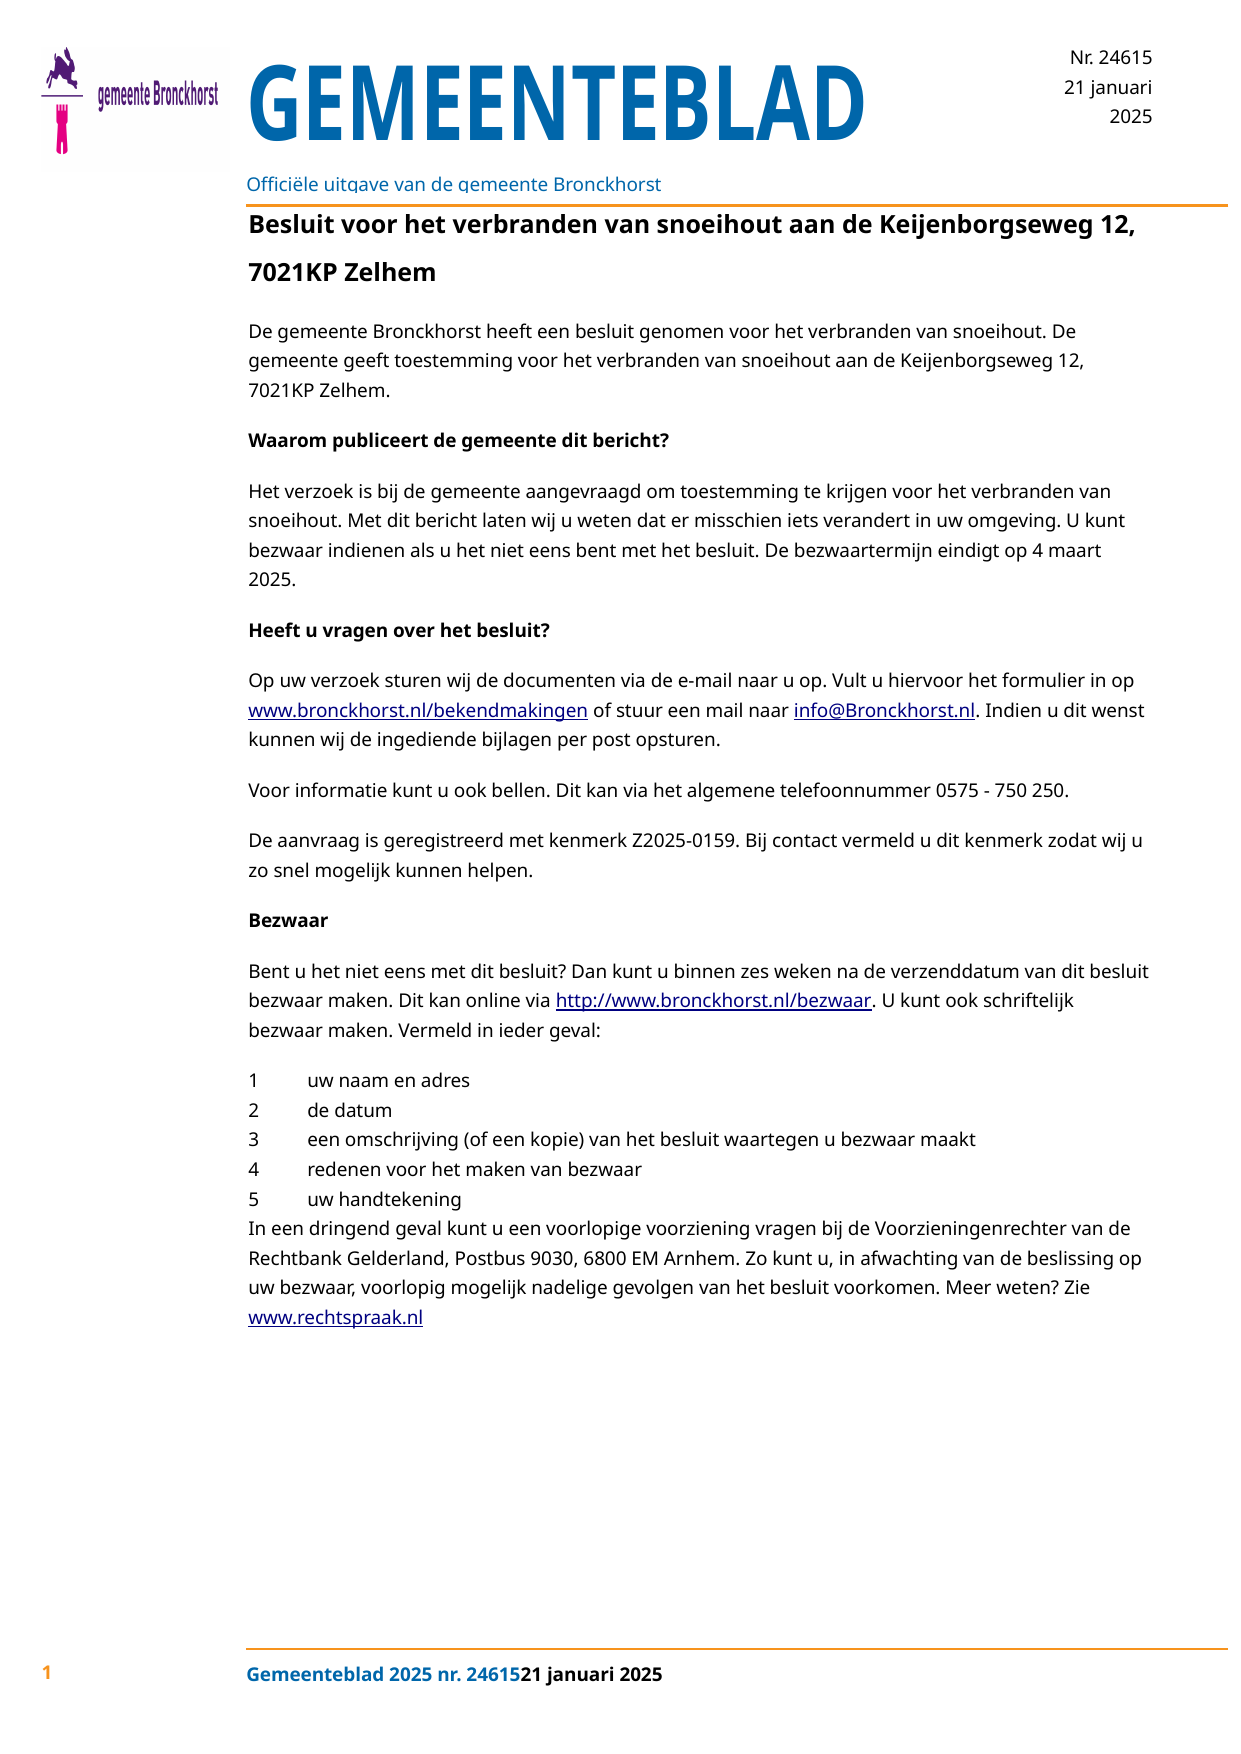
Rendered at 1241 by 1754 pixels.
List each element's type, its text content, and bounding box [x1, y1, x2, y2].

text Op uw verzoek sturen wij de documenten via de e-mail naar u op. Vult u hiervoor het formulier in op www.bronckhorst.nl/bekendmakingen of stuur een mail naar info@Bronckhorst.nl. Indien u dit wenst kunnen wij de ingediende bijlagen per post opsturen. [248, 667, 1152, 752]
text Bent u het niet eens met dit besluit? Dan kunt u binnen zes weken na de verzenddatum van dit besluit bezwaar maken. Dit kan online via http://www.bronckhorst.nl/bezwaar. U kunt ook schriftelijk bezwaar maken. Vermeld in ieder geval: [248, 958, 1152, 1043]
text In een dringend geval kunt u een voorlopige voorziening vragen bij de Voorzieningenrechter van de Rechtbank Gelderland, Postbus 9030, 6800 EM Arnhem. Zo kunt u, in afwachting van de beslissing op uw bezwaar, voorlopig mogelijk nadelige gevolgen van het besluit voorkomen. Meer weten? Zie www.rechtspraak.nl [248, 1215, 1152, 1330]
text Besluit voor het verbranden van snoeihout aan de Keijenborgseweg 12, 7021KP Zelhem [248, 207, 1152, 288]
text De gemeente Bronckhorst heeft een besluit genomen voor het verbranden van snoeihout. De gemeente geeft toestemming voor het verbranden van snoeihout aan de Keijenborgseweg 12, 7021KP Zelhem. [248, 318, 1152, 403]
text Het verzoek is bij de gemeente aangevraagd om toestemming te krijgen voor het verbranden van snoeihout. Met dit bericht laten wij u weten dat er misschien iets verandert in uw omgeving. U kunt bezwaar indienen als u het niet eens bent met het besluit. De bezwaartermijn eindigt op 4 maart 2025. [248, 478, 1152, 592]
list uw handtekening [248, 1186, 1152, 1212]
text Waarom publiceert de gemeente dit bericht? [248, 427, 1152, 453]
list uw naam en adres [248, 1067, 1152, 1093]
text Heeft u vragen over het besluit? [248, 617, 1152, 643]
text De aanvraag is geregistreerd met kenmerk Z2025-0159. Bij contact vermeld u dit kenmerk zodat wij u zo snel mogelijk kunnen helpen. [248, 827, 1152, 883]
text Voor informatie kunt u ook bellen. Dit kan via het algemene telefoonnummer 0575 - 750 250. [248, 777, 1152, 803]
picture [41, 47, 231, 172]
list redenen voor het maken van bezwaar [248, 1156, 1152, 1182]
list de datum [248, 1097, 1152, 1123]
list een omschrijving (of een kopie) van het besluit waartegen u bezwaar maakt [248, 1127, 1152, 1152]
text Bezwaar [248, 907, 1152, 933]
